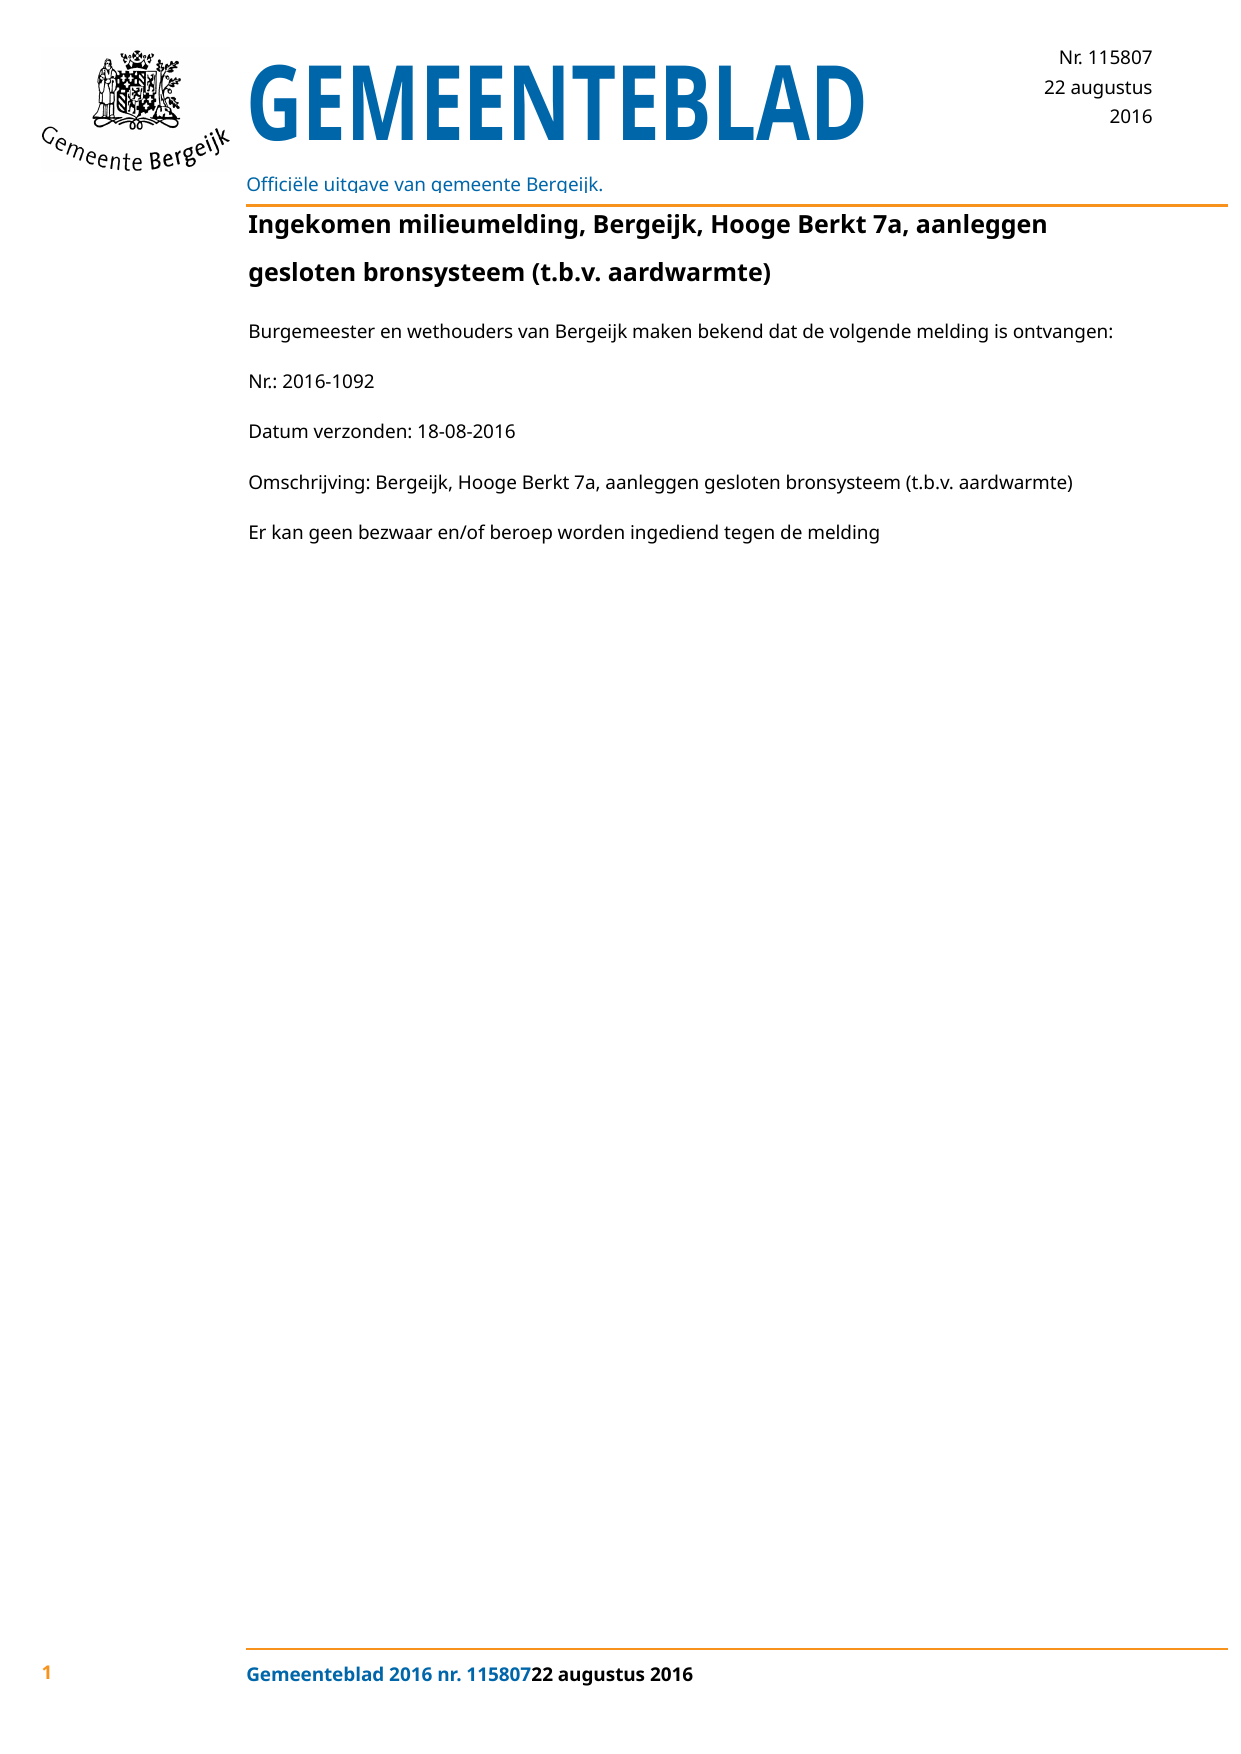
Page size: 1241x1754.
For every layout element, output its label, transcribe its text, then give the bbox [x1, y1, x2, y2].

text Nr.: 2016-1092 [248, 368, 1152, 394]
text Er kan geen bezwaar en/of beroep worden ingediend tegen de melding [248, 519, 1152, 545]
text Burgemeester en wethouders van Bergeijk maken bekend dat de volgende melding is ontvangen: [248, 318, 1152, 344]
picture [41, 47, 231, 172]
text Datum verzonden: 18-08-2016 [248, 419, 1152, 444]
text Ingekomen milieumelding, Bergeijk, Hooge Berkt 7a, aanleggen gesloten bronsysteem (t.b.v. aardwarmte) [248, 207, 1152, 288]
text Omschrijving: Bergeijk, Hooge Berkt 7a, aanleggen gesloten bronsysteem (t.b.v. aardwarmte) [248, 469, 1152, 495]
